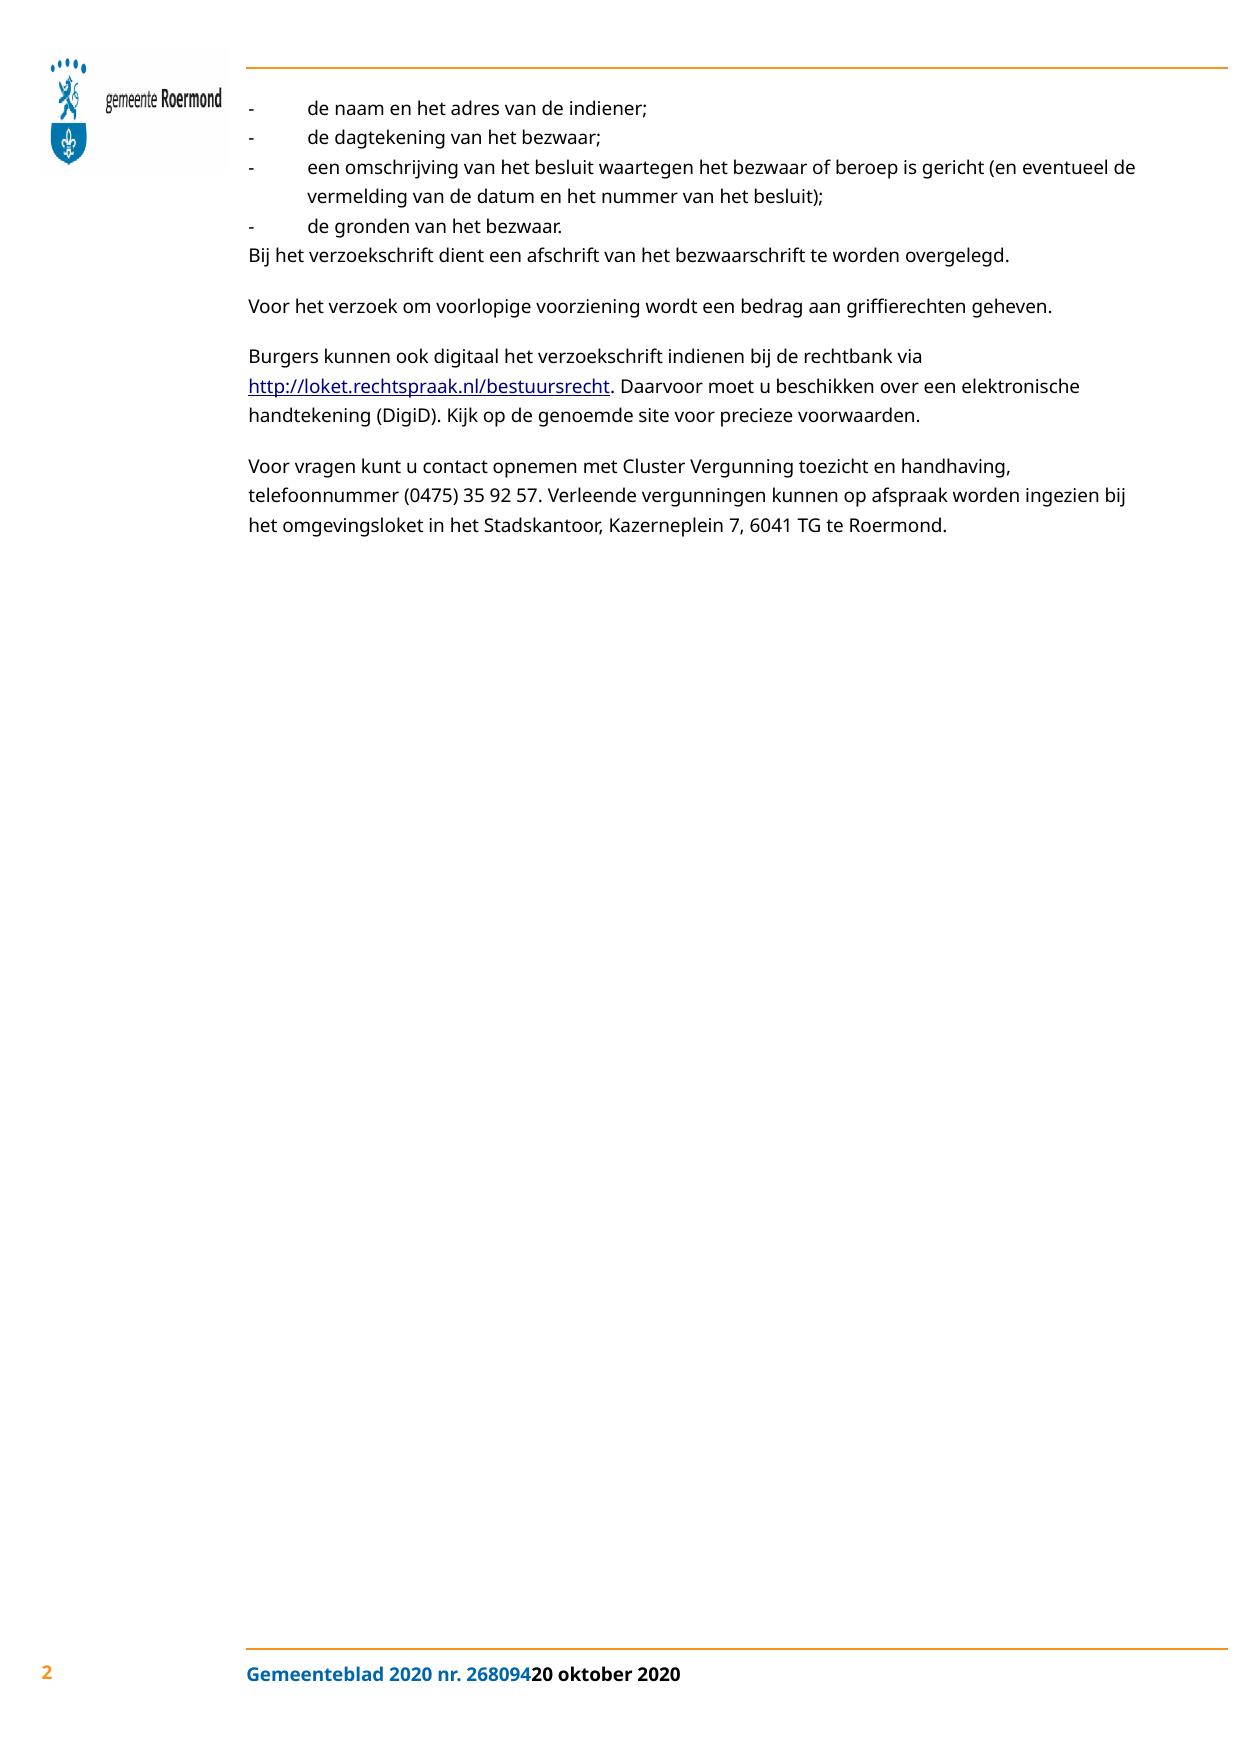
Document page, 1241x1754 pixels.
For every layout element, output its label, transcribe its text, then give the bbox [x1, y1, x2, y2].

text Voor vragen kunt u contact opnemen met Cluster Vergunning toezicht en handhaving, telefoonnummer (0475) 35 92 57. Verleende vergunningen kunnen op afspraak worden ingezien bij het omgevingsloket in het Stadskantoor, Kazerneplein 7, 6041 TG te Roermond. [248, 453, 1152, 538]
text Voor het verzoek om voorlopige voorziening wordt een bedrag aan griffierechten geheven. [248, 293, 1152, 319]
list een omschrijving van het besluit waartegen het bezwaar of beroep is gericht (en eventueel de vermelding van de datum en het nummer van het besluit); [248, 154, 1152, 209]
list de gronden van het bezwaar. [248, 213, 1152, 239]
list de naam en het adres van de indiener; [248, 95, 1152, 121]
list de dagtekening van het bezwaar; [248, 124, 1152, 150]
text Burgers kunnen ook digitaal het verzoekschrift indienen bij de rechtbank via http://loket.rechtspraak.nl/bestuursrecht. Daarvoor moet u beschikken over een elektronische handtekening (DigiD). Kijk op de genoemde site voor precieze voorwaarden. [248, 343, 1152, 428]
text Bij het verzoekschrift dient een afschrift van het bezwaarschrift te worden overgelegd. [248, 243, 1152, 268]
picture [41, 47, 231, 172]
